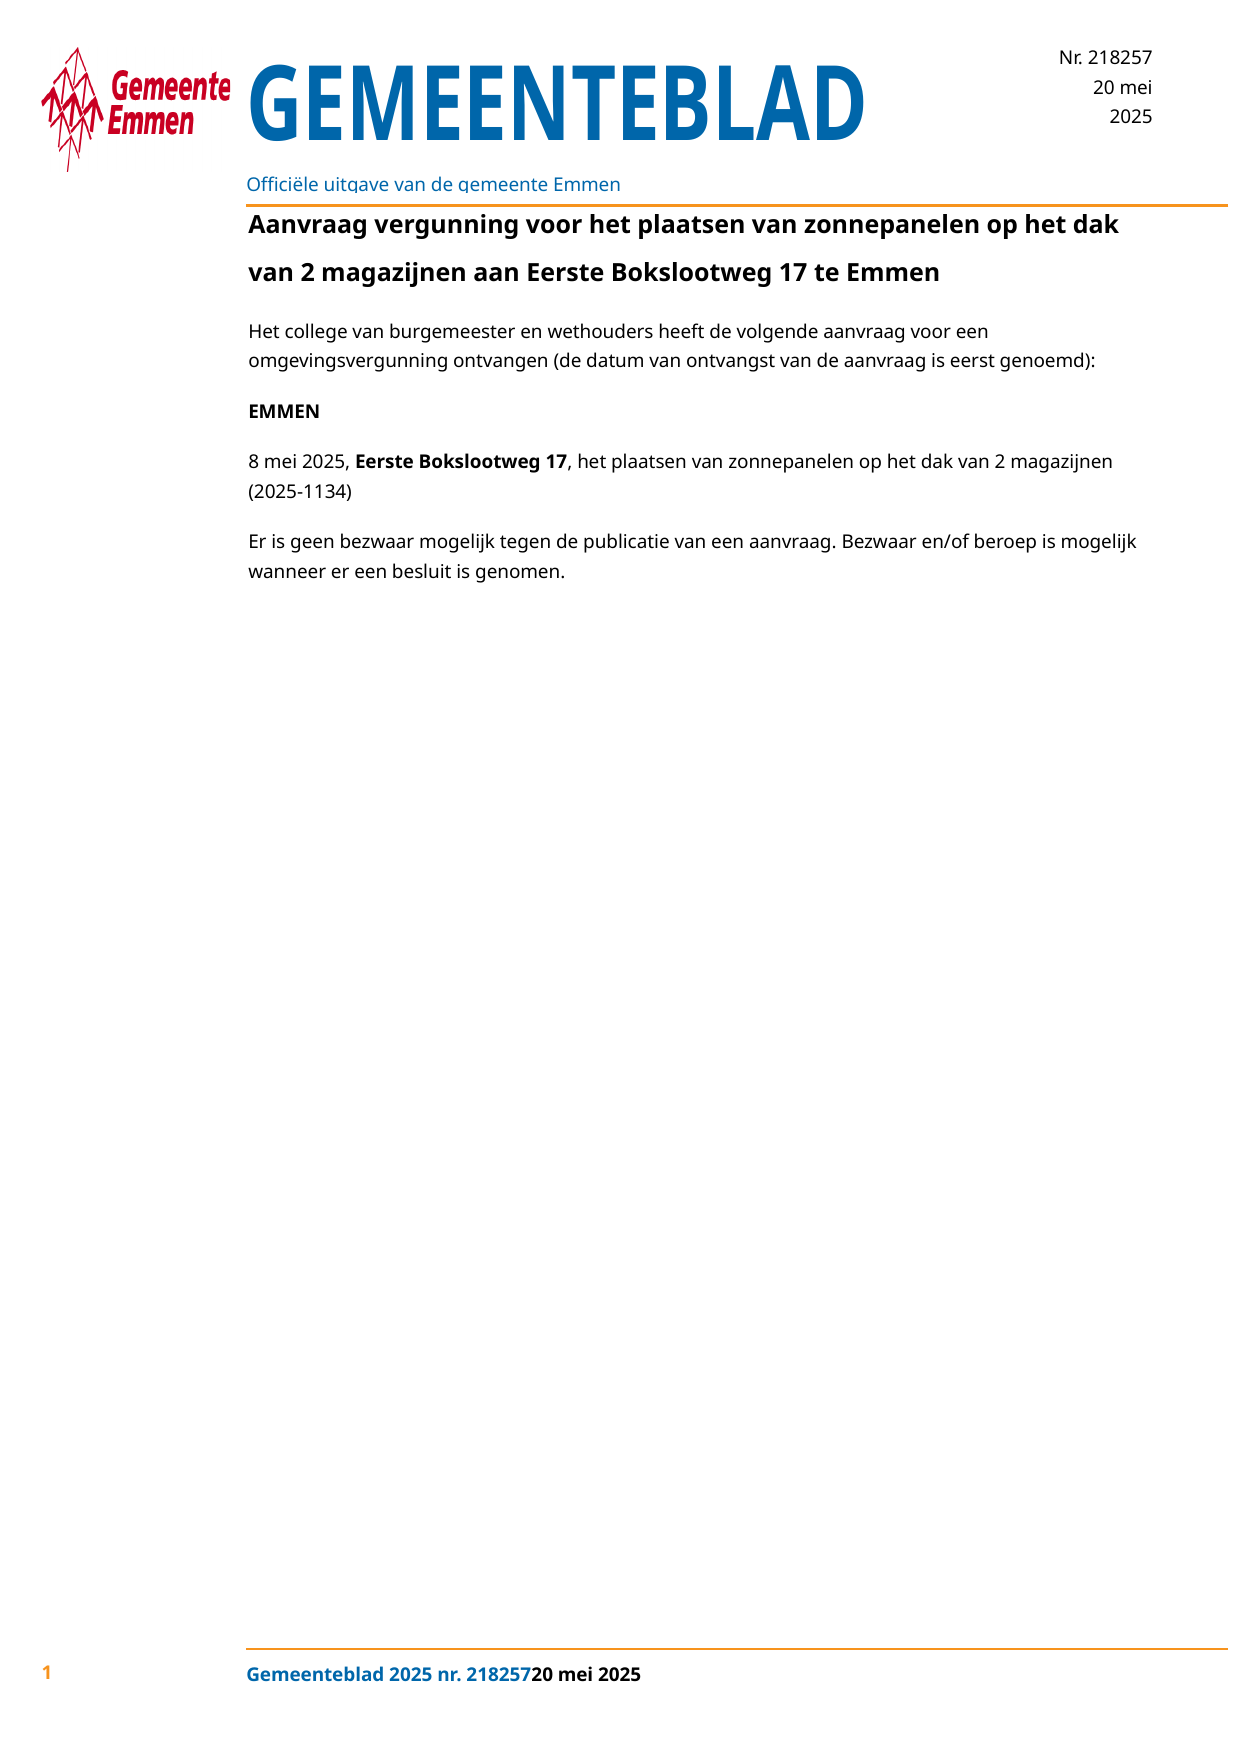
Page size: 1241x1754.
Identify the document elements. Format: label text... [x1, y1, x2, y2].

text Aanvraag vergunning voor het plaatsen van zonnepanelen op het dak van 2 magazijnen aan Eerste Bokslootweg 17 te Emmen [248, 207, 1152, 288]
text Er is geen bezwaar mogelijk tegen de publicatie van een aanvraag. Bezwaar en/of beroep is mogelijk wanneer er een besluit is genomen. [248, 528, 1152, 584]
picture [41, 47, 231, 172]
text EMMEN [248, 398, 1152, 424]
text Het college van burgemeester en wethouders heeft de volgende aanvraag voor een omgevingsvergunning ontvangen (de datum van ontvangst van de aanvraag is eerst genoemd): [248, 318, 1152, 373]
text 8 mei 2025, Eerste Bokslootweg 17, het plaatsen van zonnepanelen op het dak van 2 magazijnen (2025-1134) [248, 448, 1152, 504]
